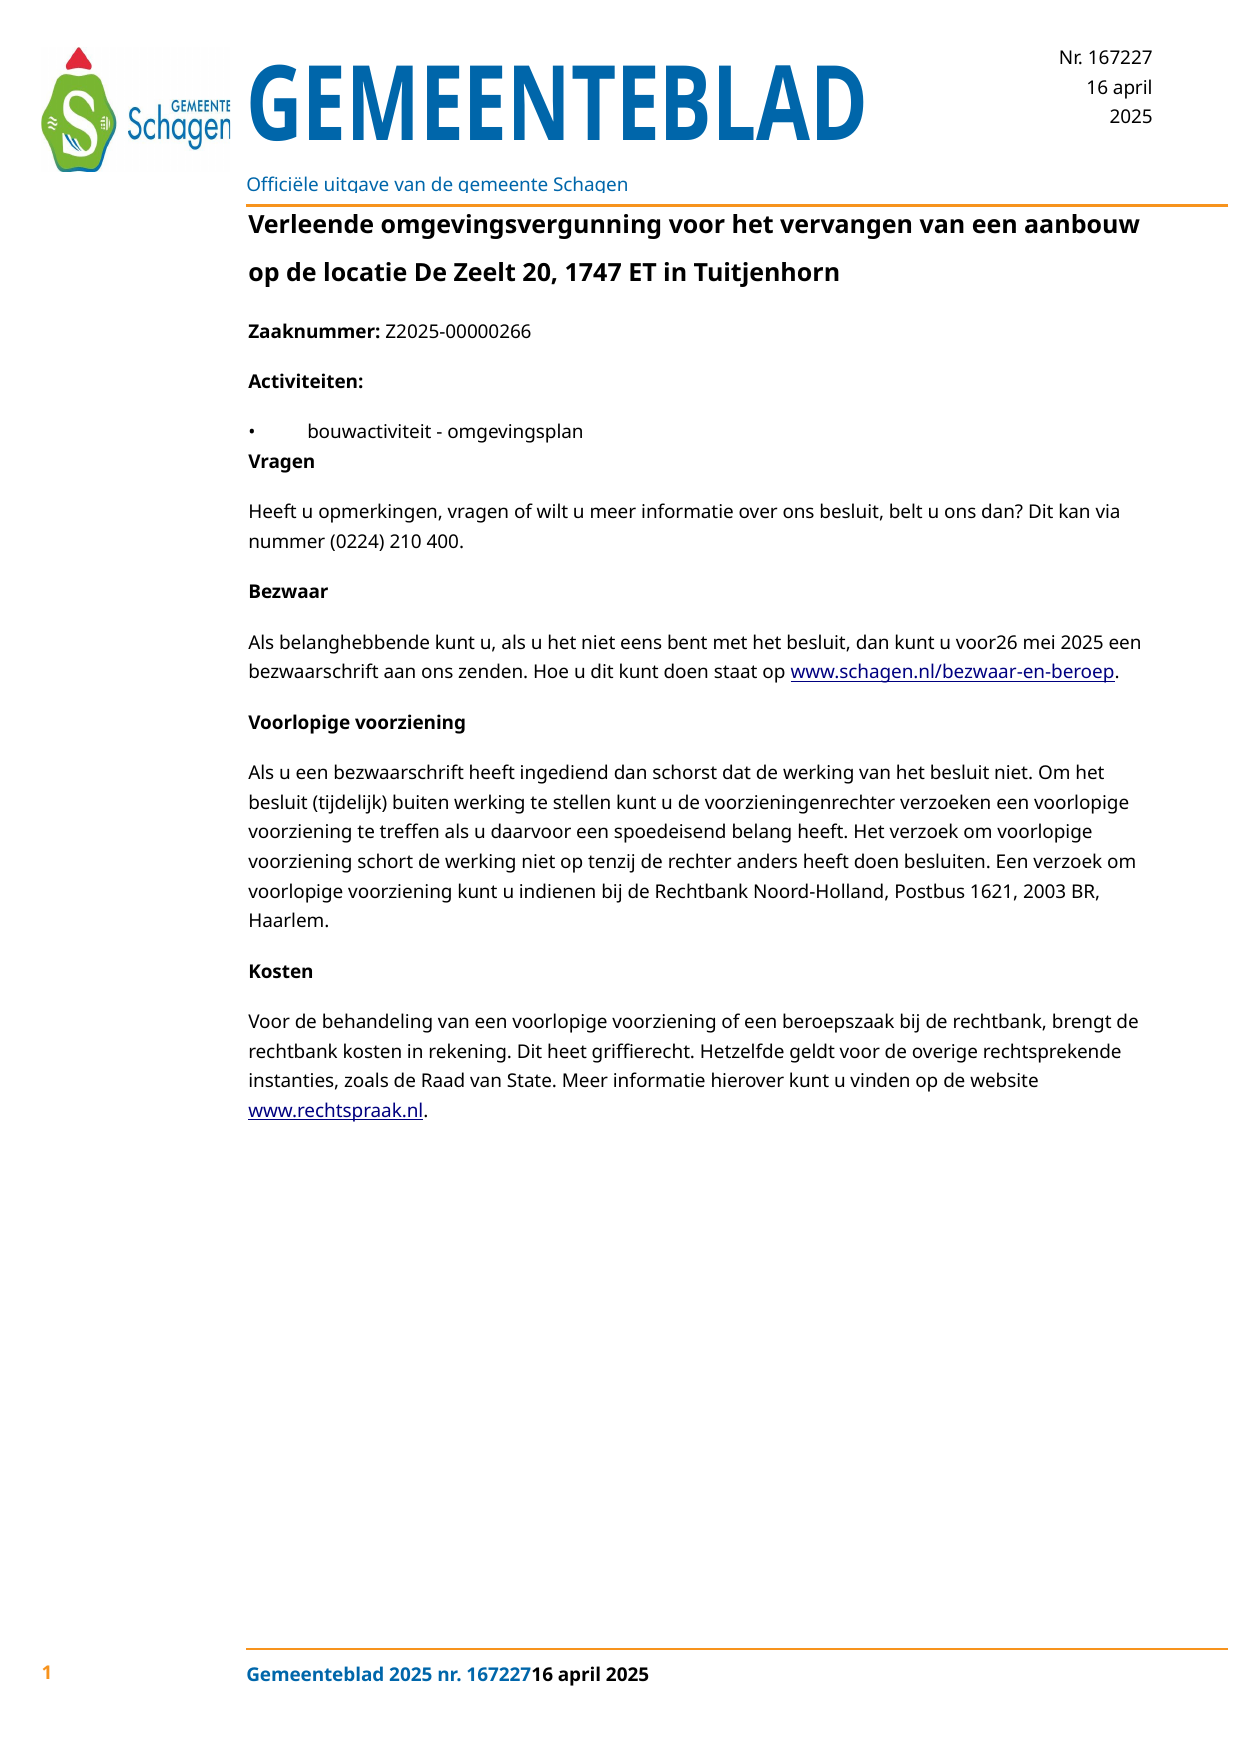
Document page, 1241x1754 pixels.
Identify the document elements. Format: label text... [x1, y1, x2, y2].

text Kosten [248, 958, 1152, 984]
list bouwactiviteit - omgevingsplan [248, 419, 1152, 444]
text Heeft u opmerkingen, vragen of wilt u meer informatie over ons besluit, belt u ons dan? Dit kan via nummer (0224) 210 400. [248, 499, 1152, 554]
text Als belanghebbende kunt u, als u het niet eens bent met het besluit, dan kunt u voor26 mei 2025 een bezwaarschrift aan ons zenden. Hoe u dit kunt doen staat op www.schagen.nl/bezwaar-en-beroep. [248, 629, 1152, 684]
picture [41, 47, 231, 172]
text Verleende omgevingsvergunning voor het vervangen van een aanbouw op de locatie De Zeelt 20, 1747 ET in Tuitjenhorn [248, 207, 1152, 288]
text Bezwaar [248, 579, 1152, 604]
text Als u een bezwaarschrift heeft ingediend dan schorst dat de werking van het besluit niet. Om het besluit (tijdelijk) buiten werking te stellen kunt u de voorzieningenrechter verzoeken een voorlopige voorziening te treffen als u daarvoor een spoedeisend belang heeft. Het verzoek om voorlopige voorziening schort de werking niet op tenzij de rechter anders heeft doen besluiten. Een verzoek om voorlopige voorziening kunt u indienen bij de Rechtbank Noord-Holland, Postbus 1621, 2003 BR, Haarlem. [248, 759, 1152, 933]
text Activiteiten: [248, 368, 1152, 394]
text Voorlopige voorziening [248, 709, 1152, 735]
text Voor de behandeling van een voorlopige voorziening of een beroepszaak bij de rechtbank, brengt de rechtbank kosten in rekening. Dit heet griffierecht. Hetzelfde geldt voor de overige rechtsprekende instanties, zoals de Raad van State. Meer informatie hierover kunt u vinden op de website www.rechtspraak.nl. [248, 1008, 1152, 1123]
text Zaaknummer: Z2025-00000266 [248, 318, 1152, 344]
text Vragen [248, 448, 1152, 474]
